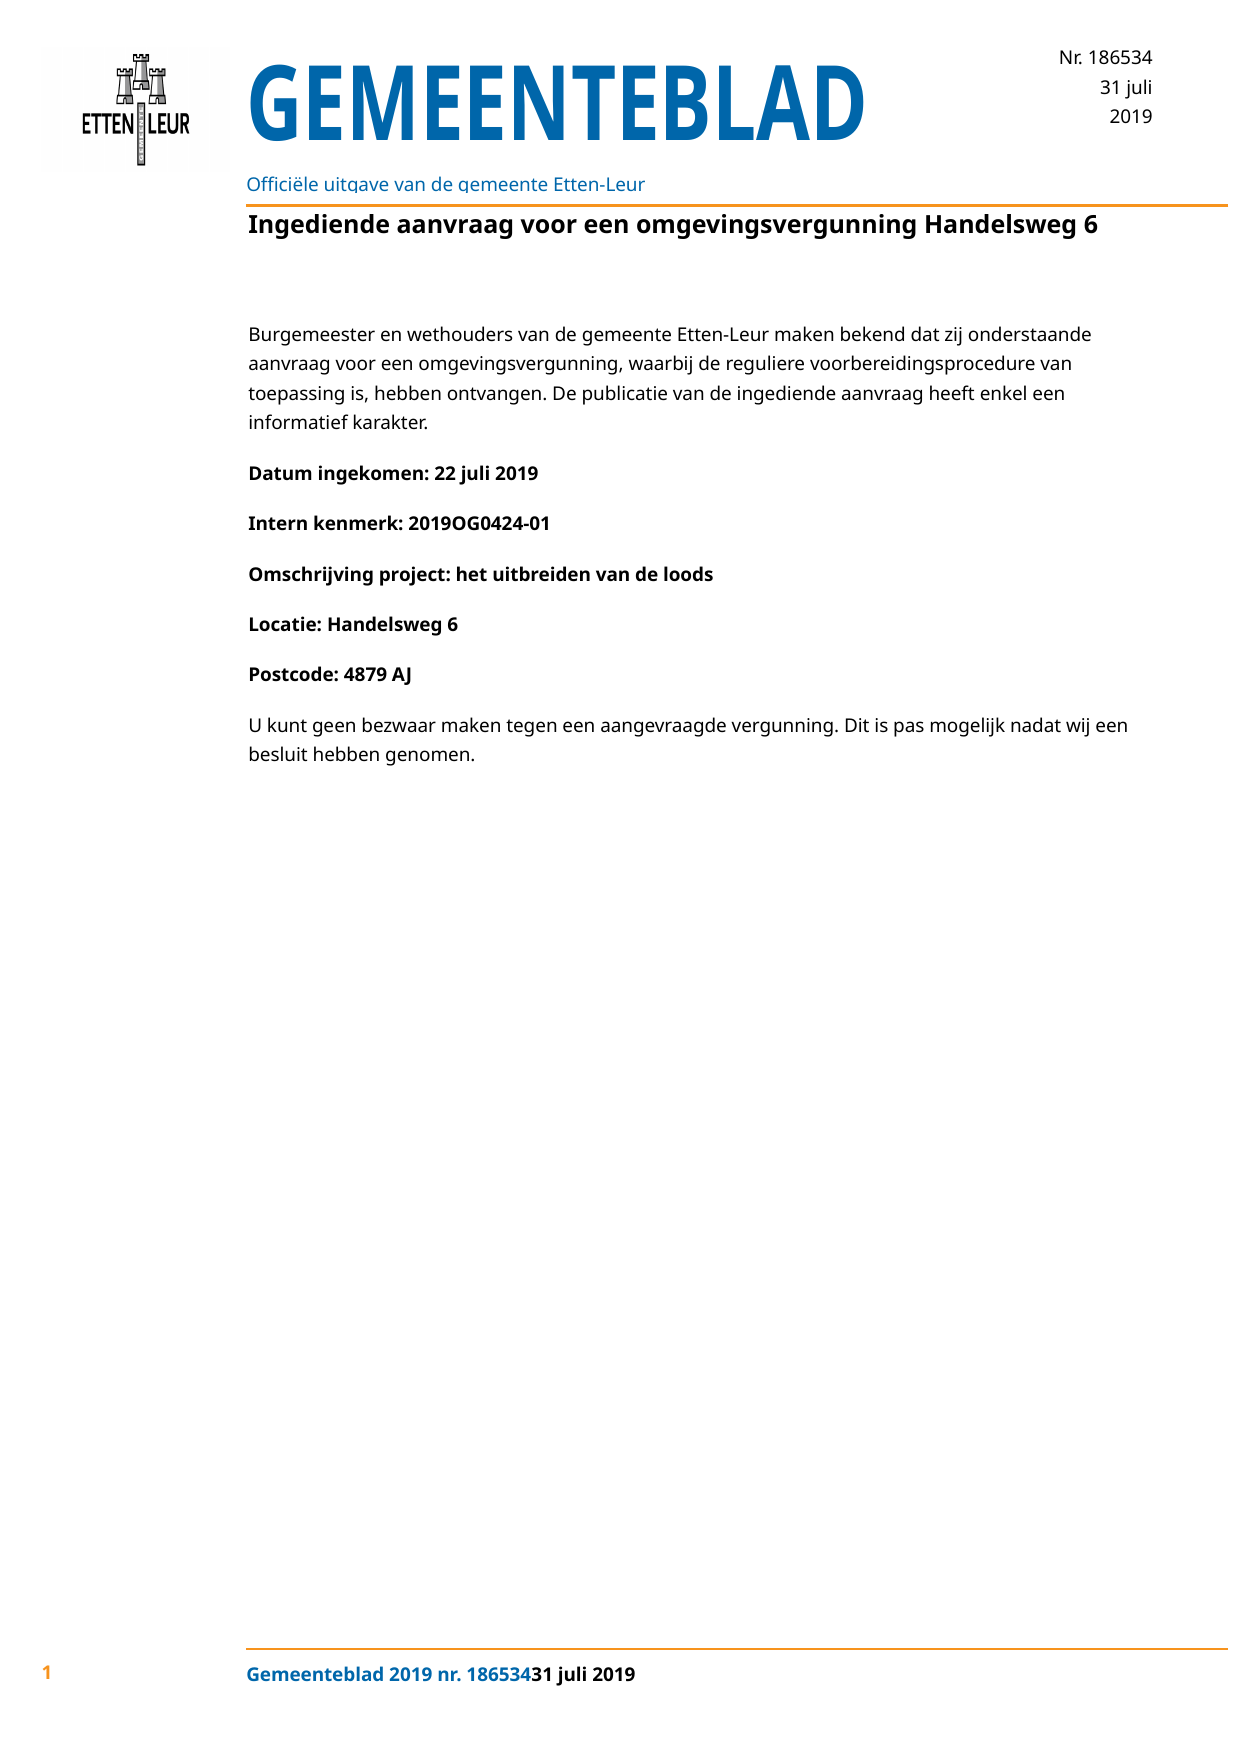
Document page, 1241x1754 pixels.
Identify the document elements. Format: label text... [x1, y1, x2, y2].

text Burgemeester en wethouders van de gemeente Etten-Leur maken bekend dat zij onderstaande aanvraag voor een omgevingsvergunning, waarbij de reguliere voorbereidingsprocedure van toepassing is, hebben ontvangen. De publicatie van de ingediende aanvraag heeft enkel een informatief karakter. [248, 321, 1152, 435]
picture [41, 47, 231, 172]
text Ingediende aanvraag voor een omgevingsvergunning Handelsweg 6 [248, 207, 1152, 241]
text Locatie: Handelsweg 6 [248, 611, 1152, 637]
text U kunt geen bezwaar maken tegen een aangevraagde vergunning. Dit is pas mogelijk nadat wij een besluit hebben genomen. [248, 712, 1152, 767]
text Omschrijving project: het uitbreiden van de loods [248, 561, 1152, 586]
text Postcode: 4879 AJ [248, 662, 1152, 687]
text Datum ingekomen: 22 juli 2019 [248, 460, 1152, 486]
text Intern kenmerk: 2019OG0424-01 [248, 510, 1152, 536]
